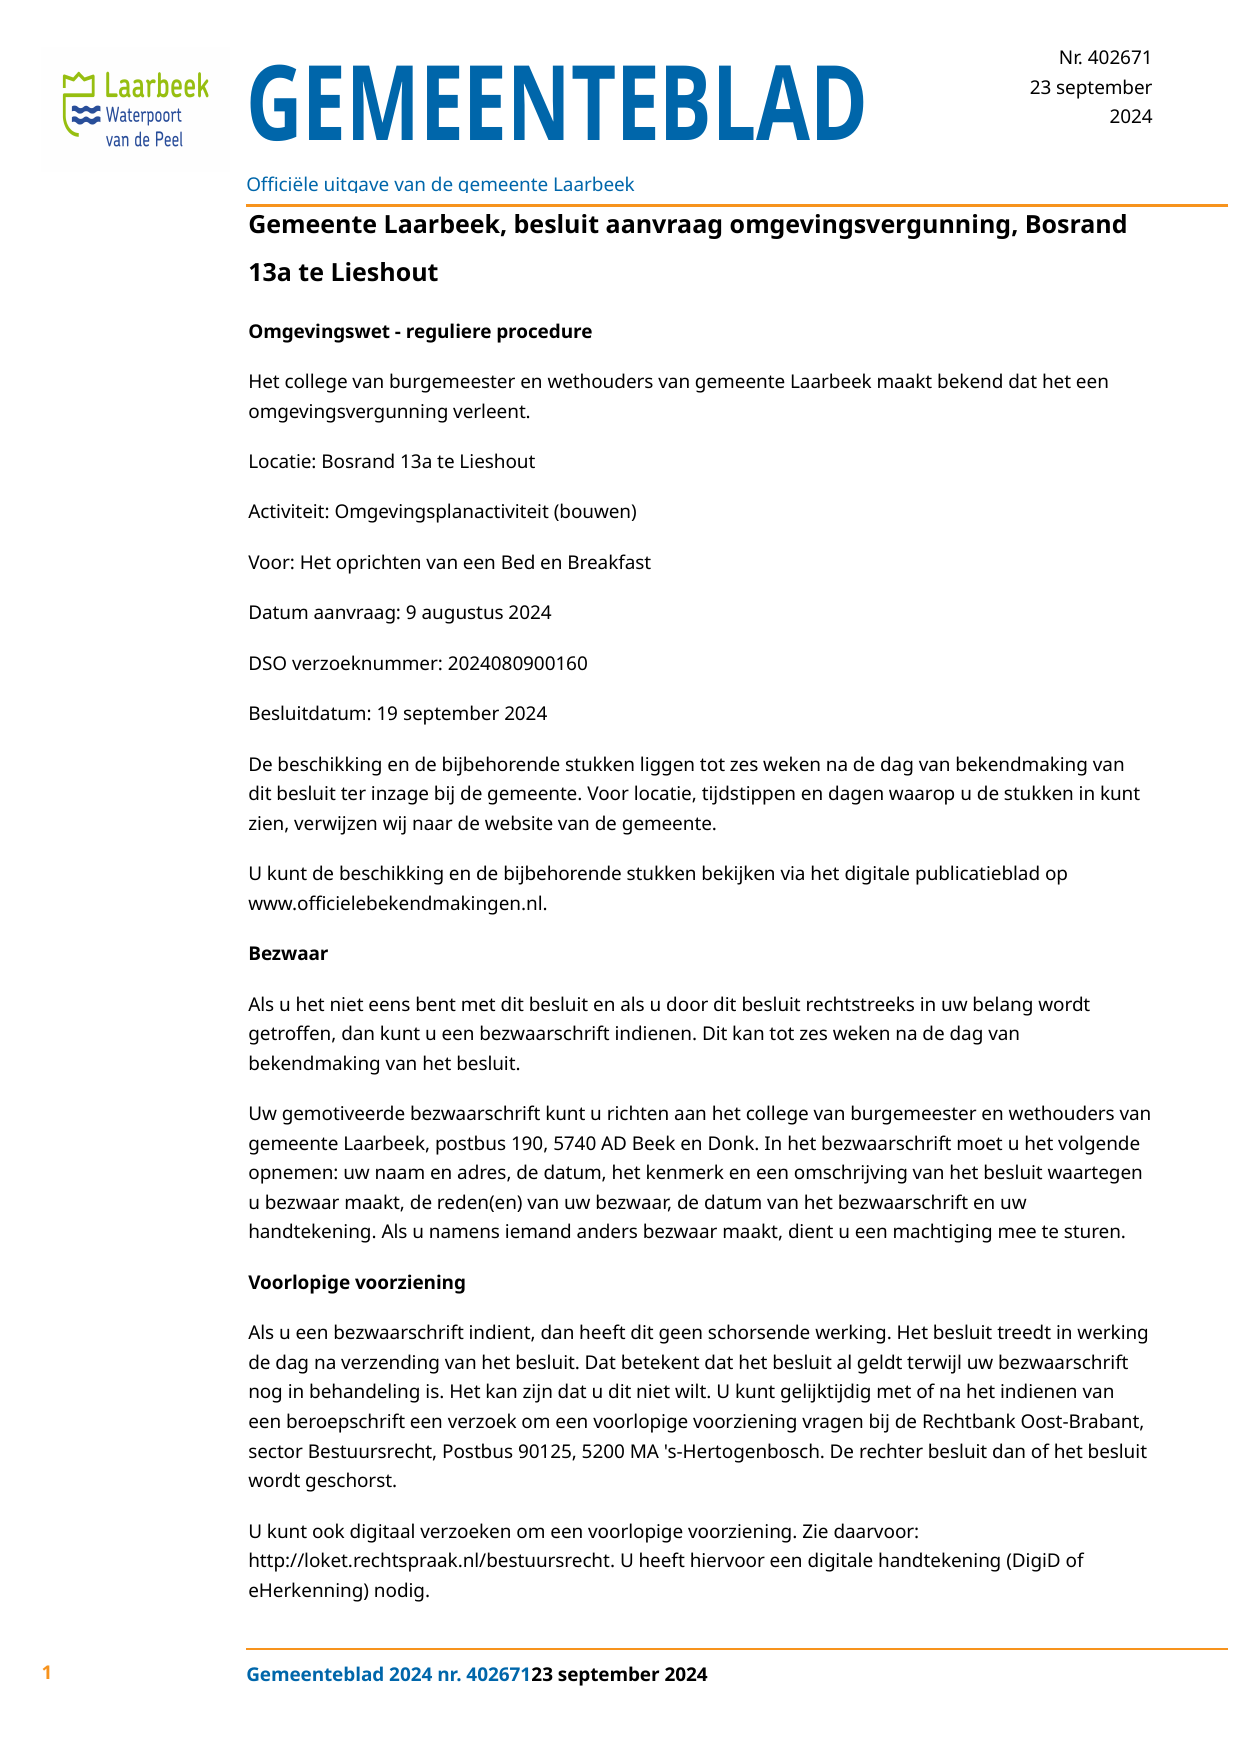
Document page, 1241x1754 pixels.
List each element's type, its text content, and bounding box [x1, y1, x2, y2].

text Voorlopige voorziening [248, 1269, 1152, 1295]
text U kunt de beschikking en de bijbehorende stukken bekijken via het digitale publicatieblad op www.officielebekendmakingen.nl. [248, 860, 1152, 916]
text Locatie: Bosrand 13a te Lieshout [248, 448, 1152, 474]
text Als u een bezwaarschrift indient, dan heeft dit geen schorsende werking. Het besluit treedt in werking de dag na verzending van het besluit. Dat betekent dat het besluit al geldt terwijl uw bezwaarschrift nog in behandeling is. Het kan zijn dat u dit niet wilt. U kunt gelijktijdig met of na het indienen van een beroepschrift een verzoek om een voorlopige voorziening vragen bij de Rechtbank Oost-Brabant, sector Bestuursrecht, Postbus 90125, 5200 MA 's‑Hertogenbosch. De rechter besluit dan of het besluit wordt geschorst. [248, 1319, 1152, 1493]
text Activiteit: Omgevingsplanactiviteit (bouwen) [248, 499, 1152, 524]
text DSO verzoeknummer: 2024080900160 [248, 650, 1152, 676]
text Gemeente Laarbeek, besluit aanvraag omgevingsvergunning, Bosrand 13a te Lieshout [248, 207, 1152, 288]
text U kunt ook digitaal verzoeken om een voorlopige voorziening. Zie daarvoor: http://loket.rechtspraak.nl/bestuursrecht. U heeft hiervoor een digitale handtekening (DigiD of eHerkenning) nodig. [248, 1518, 1152, 1603]
text De beschikking en de bijbehorende stukken liggen tot zes weken na de dag van bekendmaking van dit besluit ter inzage bij de gemeente. Voor locatie, tijdstippen en dagen waarop u de stukken in kunt zien, verwijzen wij naar de website van de gemeente. [248, 751, 1152, 836]
text Omgevingswet - reguliere procedure [248, 318, 1152, 344]
text Bezwaar [248, 940, 1152, 966]
text Als u het niet eens bent met dit besluit en als u door dit besluit rechtstreeks in uw belang wordt getroffen, dan kunt u een bezwaarschrift indienen. Dit kan tot zes weken na de dag van bekendmaking van het besluit. [248, 991, 1152, 1076]
text Datum aanvraag: 9 augustus 2024 [248, 599, 1152, 625]
text Uw gemotiveerde bezwaarschrift kunt u richten aan het college van burgemeester en wethouders van gemeente Laarbeek, postbus 190, 5740 AD Beek en Donk. In het bezwaarschrift moet u het volgende opnemen: uw naam en adres, de datum, het kenmerk en een omschrijving van het besluit waartegen u bezwaar maakt, de reden(en) van uw bezwaar, de datum van het bezwaarschrift en uw handtekening. Als u namens iemand anders bezwaar maakt, dient u een machtiging mee te sturen. [248, 1100, 1152, 1244]
text Het college van burgemeester en wethouders van gemeente Laarbeek maakt bekend dat het een omgevingsvergunning verleent. [248, 368, 1152, 424]
text Besluitdatum: 19 september 2024 [248, 700, 1152, 726]
picture [41, 47, 231, 172]
text Voor: Het oprichten van een Bed en Breakfast [248, 549, 1152, 575]
